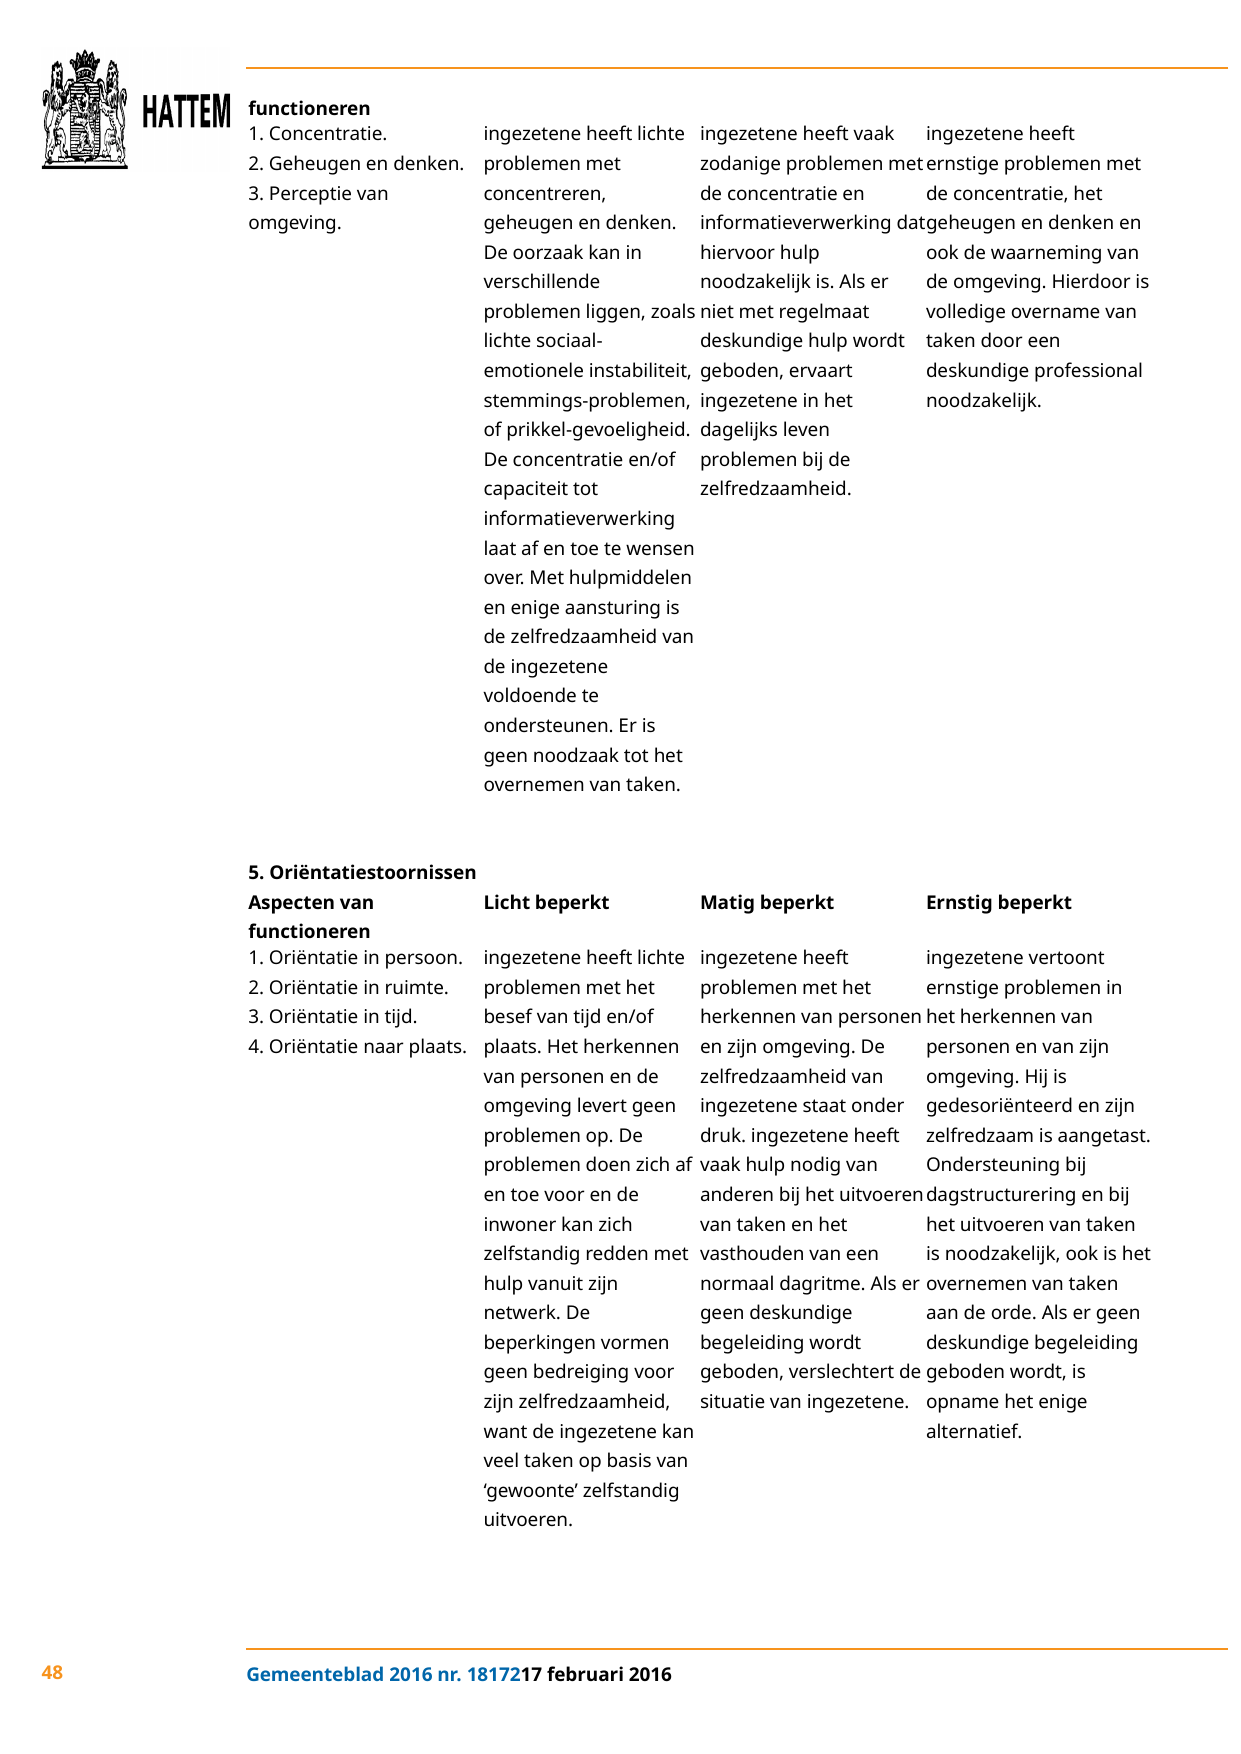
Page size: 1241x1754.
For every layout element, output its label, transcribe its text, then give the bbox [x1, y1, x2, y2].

table_cell ingezetene vertoont ernstige problemen in het herkennen van personen en van zijn omgeving. Hij is gedesoriënteerd en zijn zelfredzaam is aangetast. Ondersteuning bij dagstructurering en bij het uitvoeren van taken is noodzakelijk, ook is het overnemen van taken aan de orde. Als er geen deskundige begeleiding geboden wordt, is opname het enige alternatief. [926, 945, 1152, 1532]
table_header Ernstig beperkt [926, 889, 1152, 944]
table_header Matig beperkt [700, 889, 926, 944]
table_cell ingezetene heeft lichte problemen met concentreren, geheugen en denken. De oorzaak kan in verschillende problemen liggen, zoals lichte sociaal-emotionele instabiliteit, stemmings-problemen, of prikkel-gevoeligheid. De concentratie en/of capaciteit tot informatieverwerking laat af en toe te wensen over. Met hulpmiddelen en enige aansturing is de zelfredzaamheid van de ingezetene voldoende te ondersteunen. Er is geen noodzaak tot het overnemen van taken. [483, 121, 700, 797]
table_cell ingezetene heeft vaak zodanige problemen met de concentratie en informatieverwerking dat hiervoor hulp noodzakelijk is. Als er niet met regelmaat deskundige hulp wordt geboden, ervaart ingezetene in het dagelijks leven problemen bij de zelfredzaamheid. [700, 121, 926, 797]
table_header [700, 95, 926, 121]
table_header [926, 95, 1152, 121]
text 5. Oriëntatiestoornissen [248, 859, 1152, 885]
table_cell 1. Concentratie. 2. Geheugen en denken. 3. Perceptie van omgeving. [248, 121, 483, 797]
table_cell 1. Oriëntatie in persoon. 2. Oriëntatie in ruimte. 3. Oriëntatie in tijd. 4. Oriëntatie naar plaats. [248, 945, 483, 1532]
table_cell ingezetene heeft lichte problemen met het besef van tijd en/of plaats. Het herkennen van personen en de omgeving levert geen problemen op. De problemen doen zich af en toe voor en de inwoner kan zich zelfstandig redden met hulp vanuit zijn netwerk. De beperkingen vormen geen bedreiging voor zijn zelfredzaamheid, want de ingezetene kan veel taken op basis van ‘gewoonte’ zelfstandig uitvoeren. [483, 945, 700, 1532]
table_cell ingezetene heeft ernstige problemen met de concentratie, het geheugen en denken en ook de waarneming van de omgeving. Hierdoor is volledige overname van taken door een deskundige professional noodzakelijk. [926, 121, 1152, 797]
picture [41, 47, 231, 172]
table_header Aspecten van functioneren [248, 889, 483, 944]
table_header [483, 95, 700, 121]
table_header Licht beperkt [483, 889, 700, 944]
table_header functioneren [248, 95, 483, 121]
table_cell ingezetene heeft problemen met het herkennen van personen en zijn omgeving. De zelfredzaamheid van ingezetene staat onder druk. ingezetene heeft vaak hulp nodig van anderen bij het uitvoeren van taken en het vasthouden van een normaal dagritme. Als er geen deskundige begeleiding wordt geboden, verslechtert de situatie van ingezetene. [700, 945, 926, 1532]
